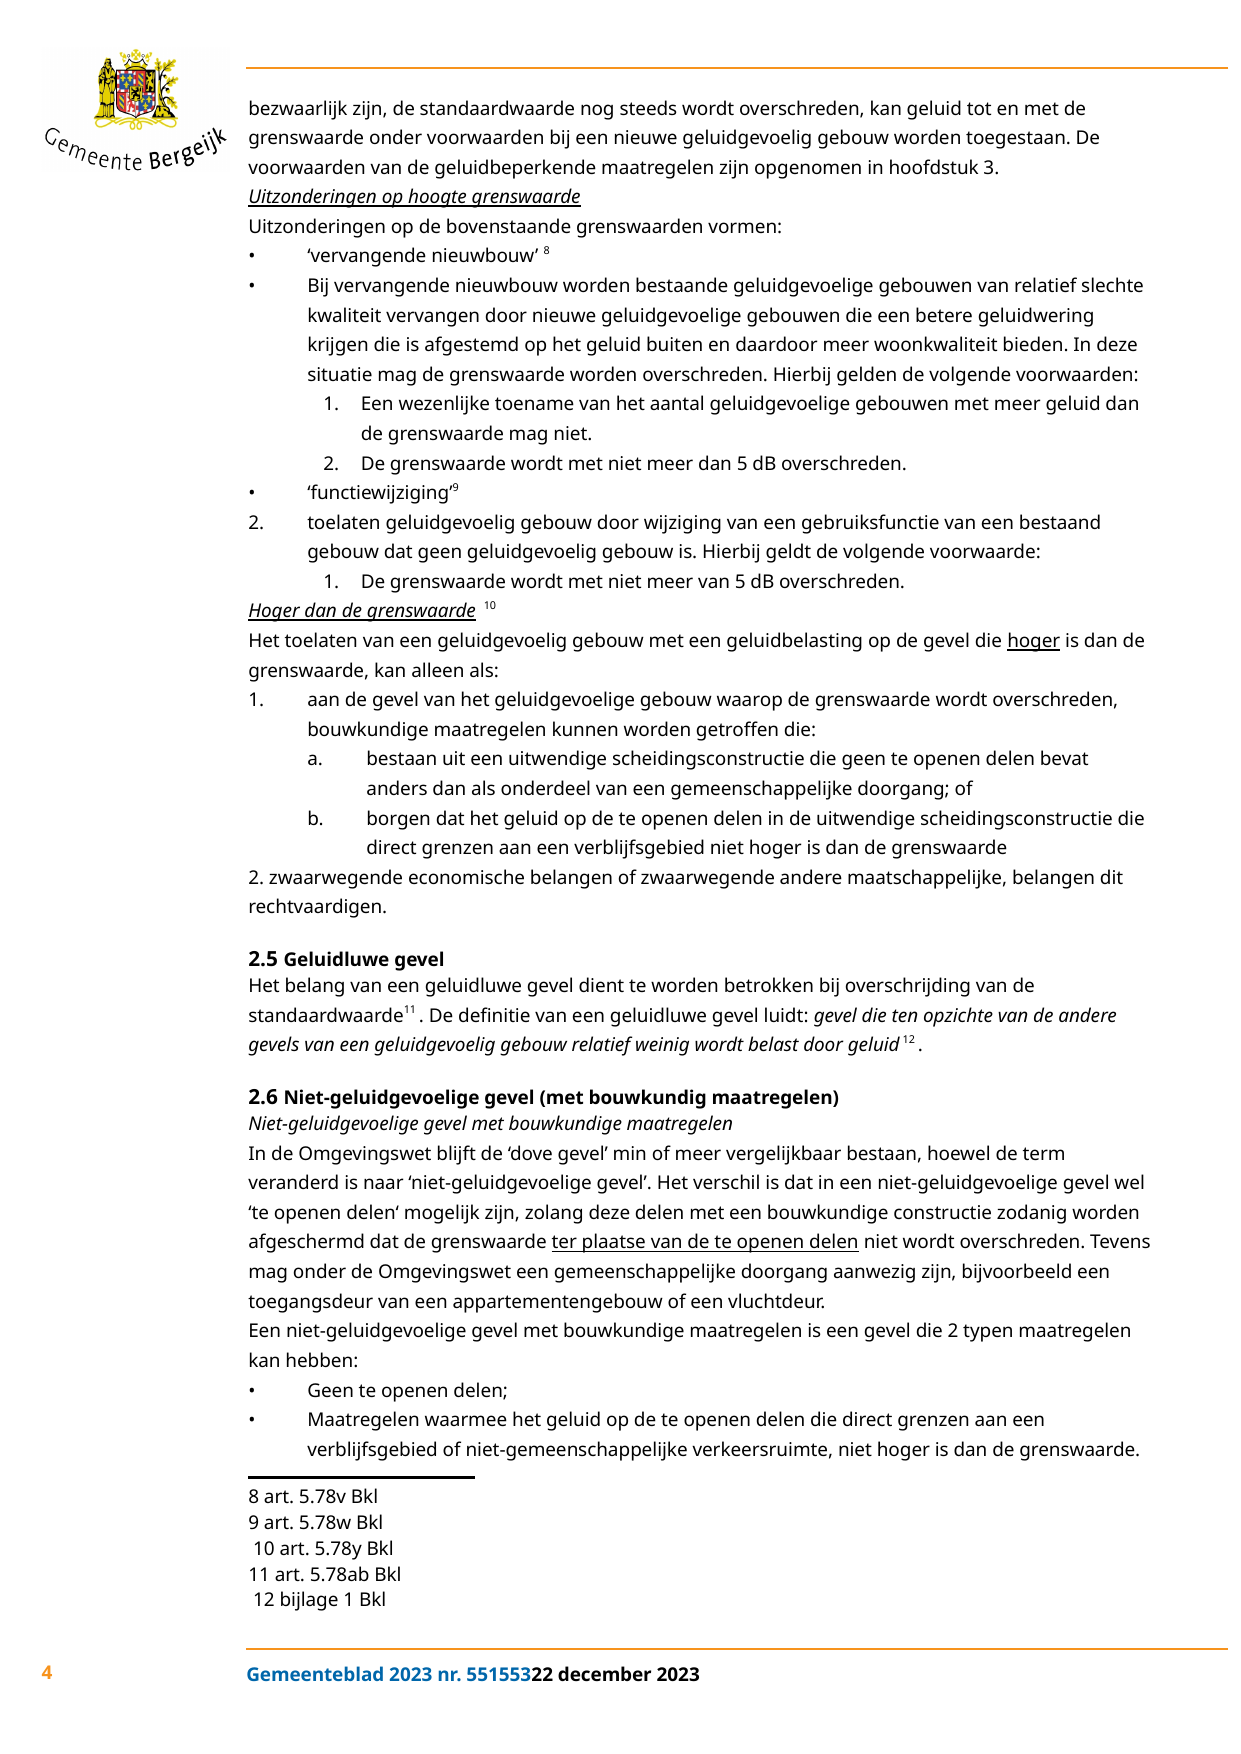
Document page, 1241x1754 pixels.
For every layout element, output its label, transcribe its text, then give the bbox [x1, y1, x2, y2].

text art. 5.78y Bkl [248, 1535, 1152, 1561]
table_header Een niet-geluidgevoelige gevel met bouwkundige maatregelen is een gevel die 2 typen maatregelen kan hebben: Geen te openen delen; Maatregelen waarmee het geluid op de te openen delen die direct grenzen aan een verblijfsgebied of niet-gemeenschappelijke verkeersruimte, niet hoger is dan de grenswaarde. [248, 1318, 1152, 1462]
list De grenswaarde wordt met niet meer dan 5 dB overschreden. [323, 450, 1152, 476]
list art. 5.78v Bkl [248, 1483, 1152, 1509]
list Een wezenlijke toename van het aantal geluidgevoelige gebouwen met meer geluid dan de grenswaarde mag niet. [323, 391, 1152, 446]
text 2.6 Niet-geluidgevoelige gevel (met bouwkundig maatregelen) [248, 1082, 1152, 1110]
list borgen dat het geluid op de te openen delen in de uitwendige scheidingsconstructie die direct grenzen aan een verblijfsgebied niet hoger is dan de grenswaarde [307, 805, 1152, 860]
list ‘functiewijziging’ [248, 479, 1152, 505]
text Uitzonderingen op de bovenstaande grenswaarden vormen: [248, 213, 1152, 239]
text Niet-geluidgevoelige gevel met bouwkundige maatregelen [248, 1110, 1152, 1136]
text 2. zwaarwegende economische belangen of zwaarwegende andere maatschappelijke, belangen dit rechtvaardigen. [248, 864, 1152, 919]
list toelaten geluidgevoelig gebouw door wijziging van een gebruiksfunctie van een bestaand gebouw dat geen geluidgevoelig gebouw is. Hierbij geldt de volgende voorwaarde: [248, 509, 1152, 564]
text Het belang van een geluidluwe gevel dient te worden betrokken bij overschrijding van de standaardwaarde. De definitie van een geluidluwe gevel luidt: gevel die ten opzichte van de andere gevels van een geluidgevoelig gebouw relatief weinig wordt belast door geluid. [248, 972, 1152, 1057]
text bezwaarlijk zijn, de standaardwaarde nog steeds wordt overschreden, kan geluid tot en met de grenswaarde onder voorwaarden bij een nieuwe geluidgevoelig gebouw worden toegestaan. De voorwaarden van de geluidbeperkende maatregelen zijn opgenomen in hoofdstuk 3. [248, 95, 1152, 180]
text bijlage 1 Bkl [248, 1586, 1152, 1612]
text art. 5.78ab Bkl [248, 1561, 1152, 1586]
text Het toelaten van een geluidgevoelig gebouw met een geluidbelasting op de gevel die hoger is dan de grenswaarde, kan alleen als: [248, 627, 1152, 683]
list bestaan uit een uitwendige scheidingsconstructie die geen te openen delen bevat anders dan als onderdeel van een gemeenschappelijke doorgang; of [307, 746, 1152, 801]
text 2.5 Geluidluwe gevel [248, 944, 1152, 972]
text Hoger dan de grenswaarde [248, 598, 1152, 623]
text In de Omgevingswet blijft de ‘dove gevel’ min of meer vergelijkbaar bestaan, hoewel de term veranderd is naar ‘niet-geluidgevoelige gevel’. Het verschil is dat in een niet-geluidgevoelige gevel wel ‘te openen delen‘ mogelijk zijn, zolang deze delen met een bouwkundige constructie zodanig worden afgeschermd dat de grenswaarde ter plaatse van de te openen delen niet wordt overschreden. Tevens mag onder de Omgevingswet een gemeenschappelijke doorgang aanwezig zijn, bijvoorbeeld een toegangsdeur van een appartementengebouw of een vluchtdeur. [248, 1140, 1152, 1314]
list De grenswaarde wordt met niet meer van 5 dB overschreden. [323, 568, 1152, 594]
list aan de gevel van het geluidgevoelige gebouw waarop de grenswaarde wordt overschreden, bouwkundige maatregelen kunnen worden getroffen die: [248, 686, 1152, 742]
list art. 5.78w Bkl [248, 1509, 1152, 1535]
text Uitzonderingen op hoogte grenswaarde [248, 183, 1152, 209]
picture [41, 47, 231, 172]
list ‘vervangende nieuwbouw’ [248, 243, 1152, 268]
list Bij vervangende nieuwbouw worden bestaande geluidgevoelige gebouwen van relatief slechte kwaliteit vervangen door nieuwe geluidgevoelige gebouwen die een betere geluidwering krijgen die is afgestemd op het geluid buiten en daardoor meer woonkwaliteit bieden. In deze situatie mag de grenswaarde worden overschreden. Hierbij gelden de volgende voorwaarden: [248, 272, 1152, 387]
